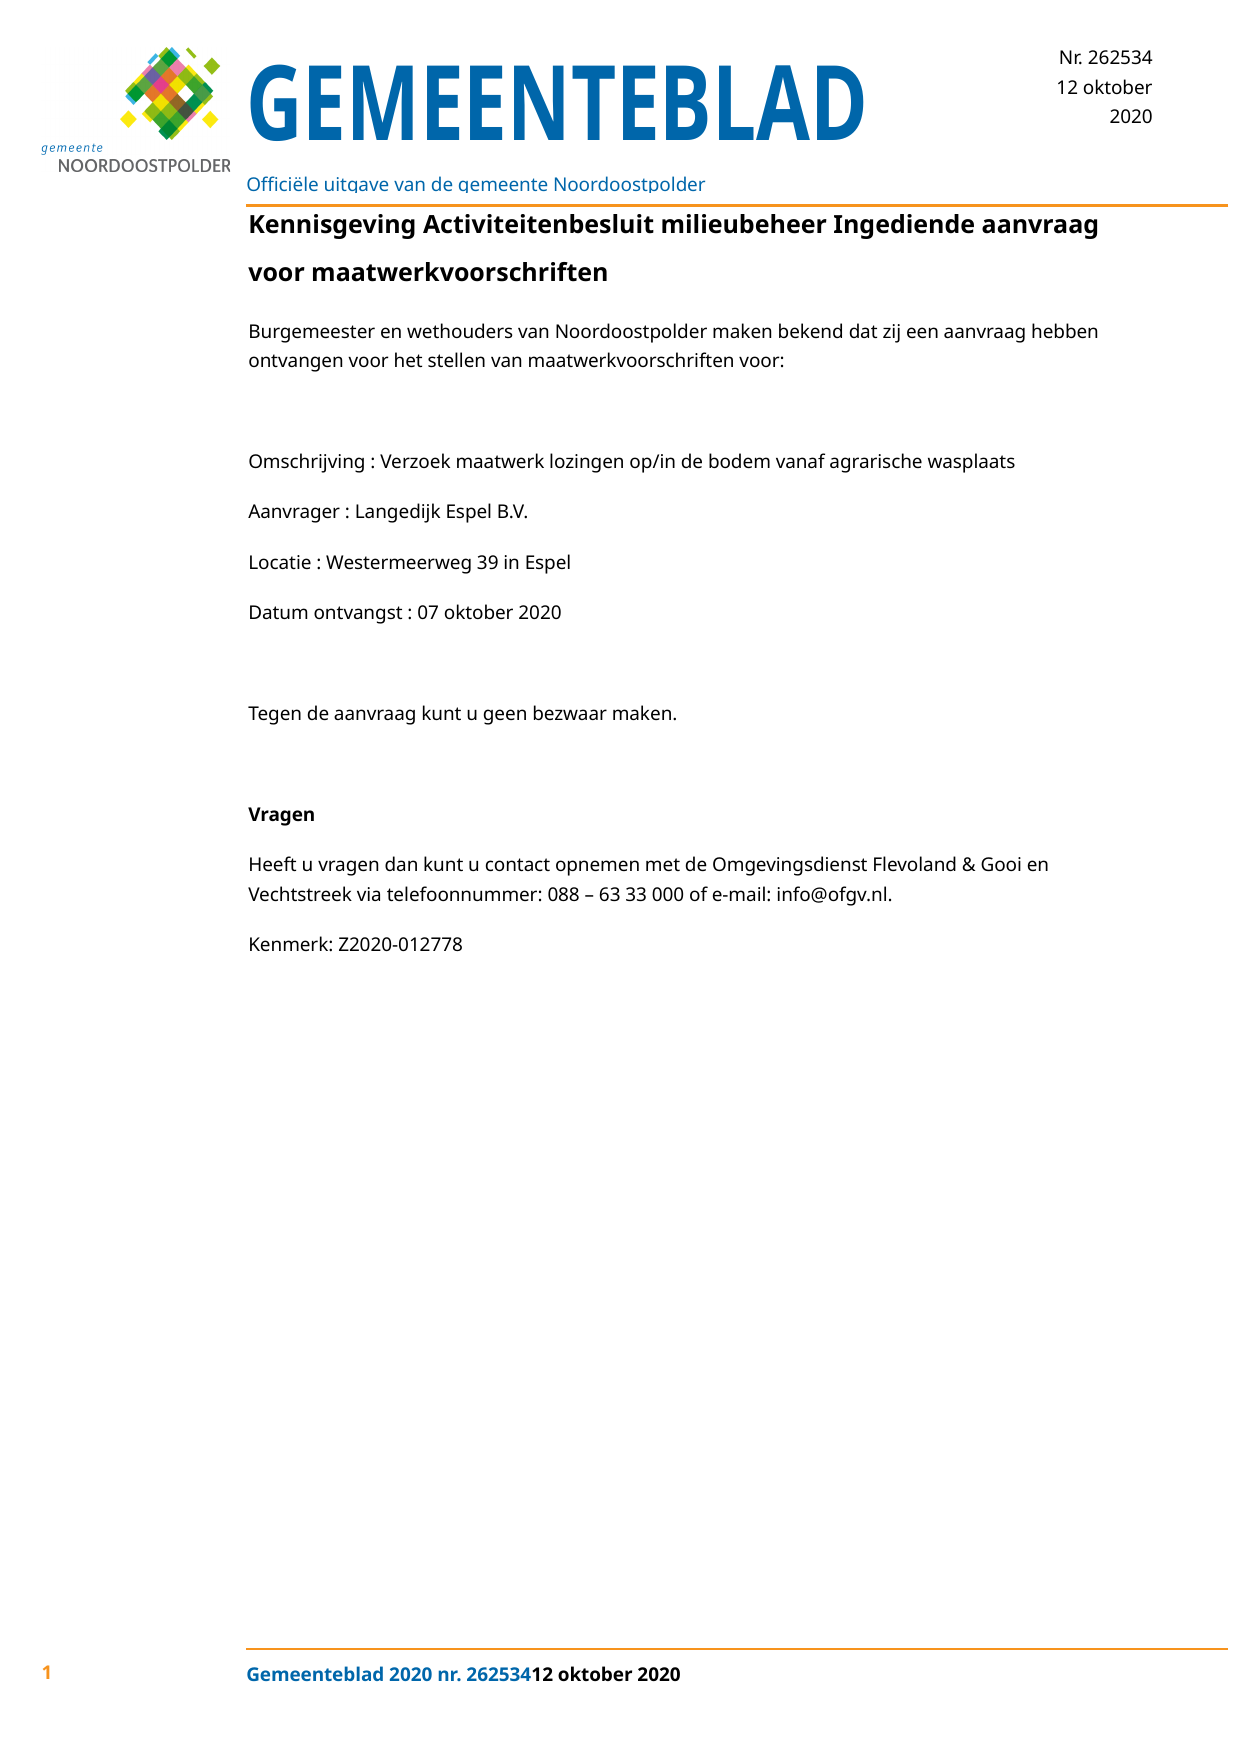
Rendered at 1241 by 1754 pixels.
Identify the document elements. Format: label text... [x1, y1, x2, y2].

text Datum ontvangst : 07 oktober 2020 [248, 599, 1152, 625]
text Burgemeester en wethouders van Noordoostpolder maken bekend dat zij een aanvraag hebben ontvangen voor het stellen van maatwerkvoorschriften voor: [248, 318, 1152, 373]
text Tegen de aanvraag kunt u geen bezwaar maken. [248, 700, 1152, 726]
picture [41, 47, 231, 172]
text Aanvrager : Langedijk Espel B.V. [248, 499, 1152, 524]
text Heeft u vragen dan kunt u contact opnemen met de Omgevingsdienst Flevoland & Gooi en Vechtstreek via telefoonnummer: 088 – 63 33 000 of e-mail: info@ofgv.nl. [248, 852, 1152, 907]
text Vragen [248, 801, 1152, 827]
text Omschrijving : Verzoek maatwerk lozingen op/in de bodem vanaf agrarische wasplaats [248, 448, 1152, 474]
text Locatie : Westermeerweg 39 in Espel [248, 549, 1152, 575]
text Kenmerk: Z2020-012778 [248, 932, 1152, 957]
text Kennisgeving Activiteitenbesluit milieubeheer Ingediende aanvraag voor maatwerkvoorschriften [248, 207, 1152, 288]
